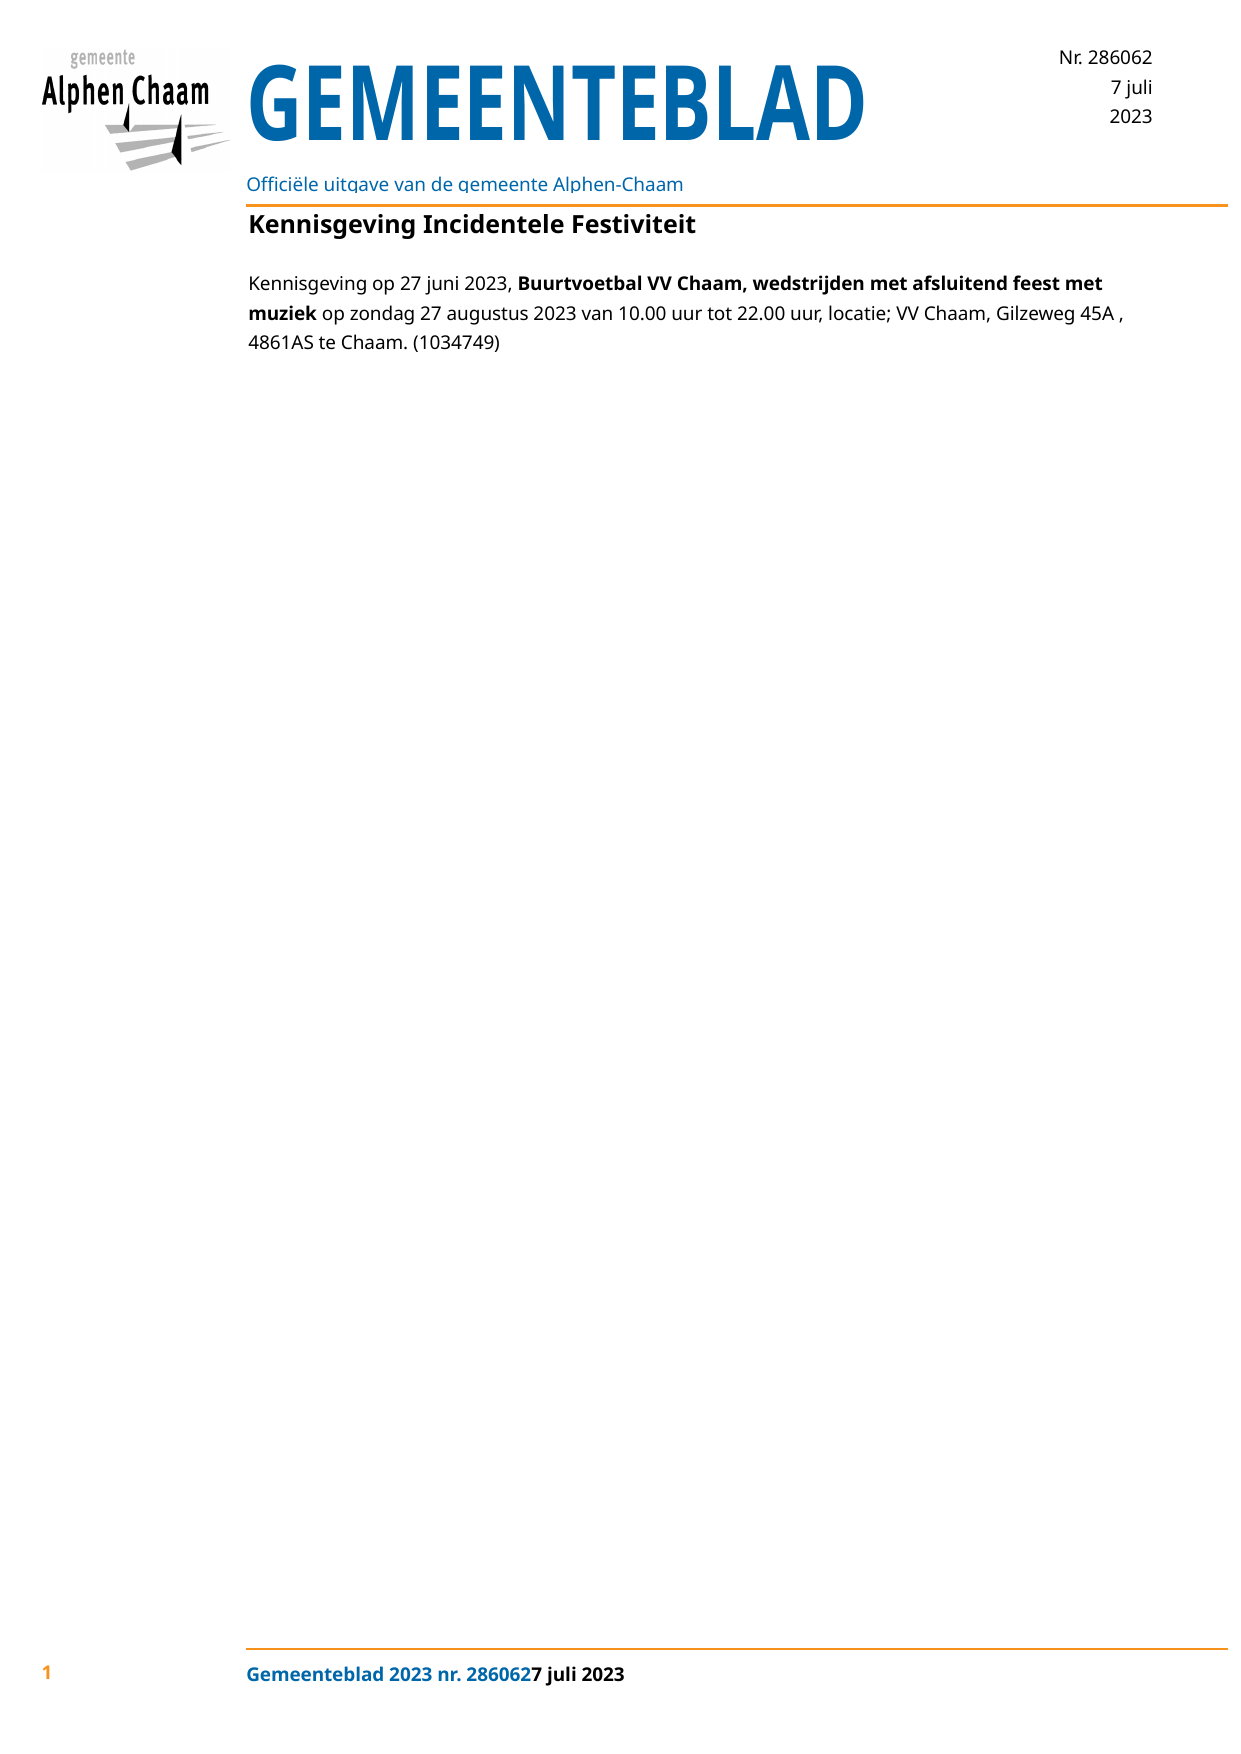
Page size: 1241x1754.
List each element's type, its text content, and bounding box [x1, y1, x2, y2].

text Kennisgeving op 27 juni 2023, Buurtvoetbal VV Chaam, wedstrijden met afsluitend feest met muziek op zondag 27 augustus 2023 van 10.00 uur tot 22.00 uur, locatie; VV Chaam, Gilzeweg 45A , 4861AS te Chaam. (1034749) [248, 270, 1152, 355]
text Kennisgeving Incidentele Festiviteit [248, 207, 1152, 241]
picture [41, 47, 231, 172]
